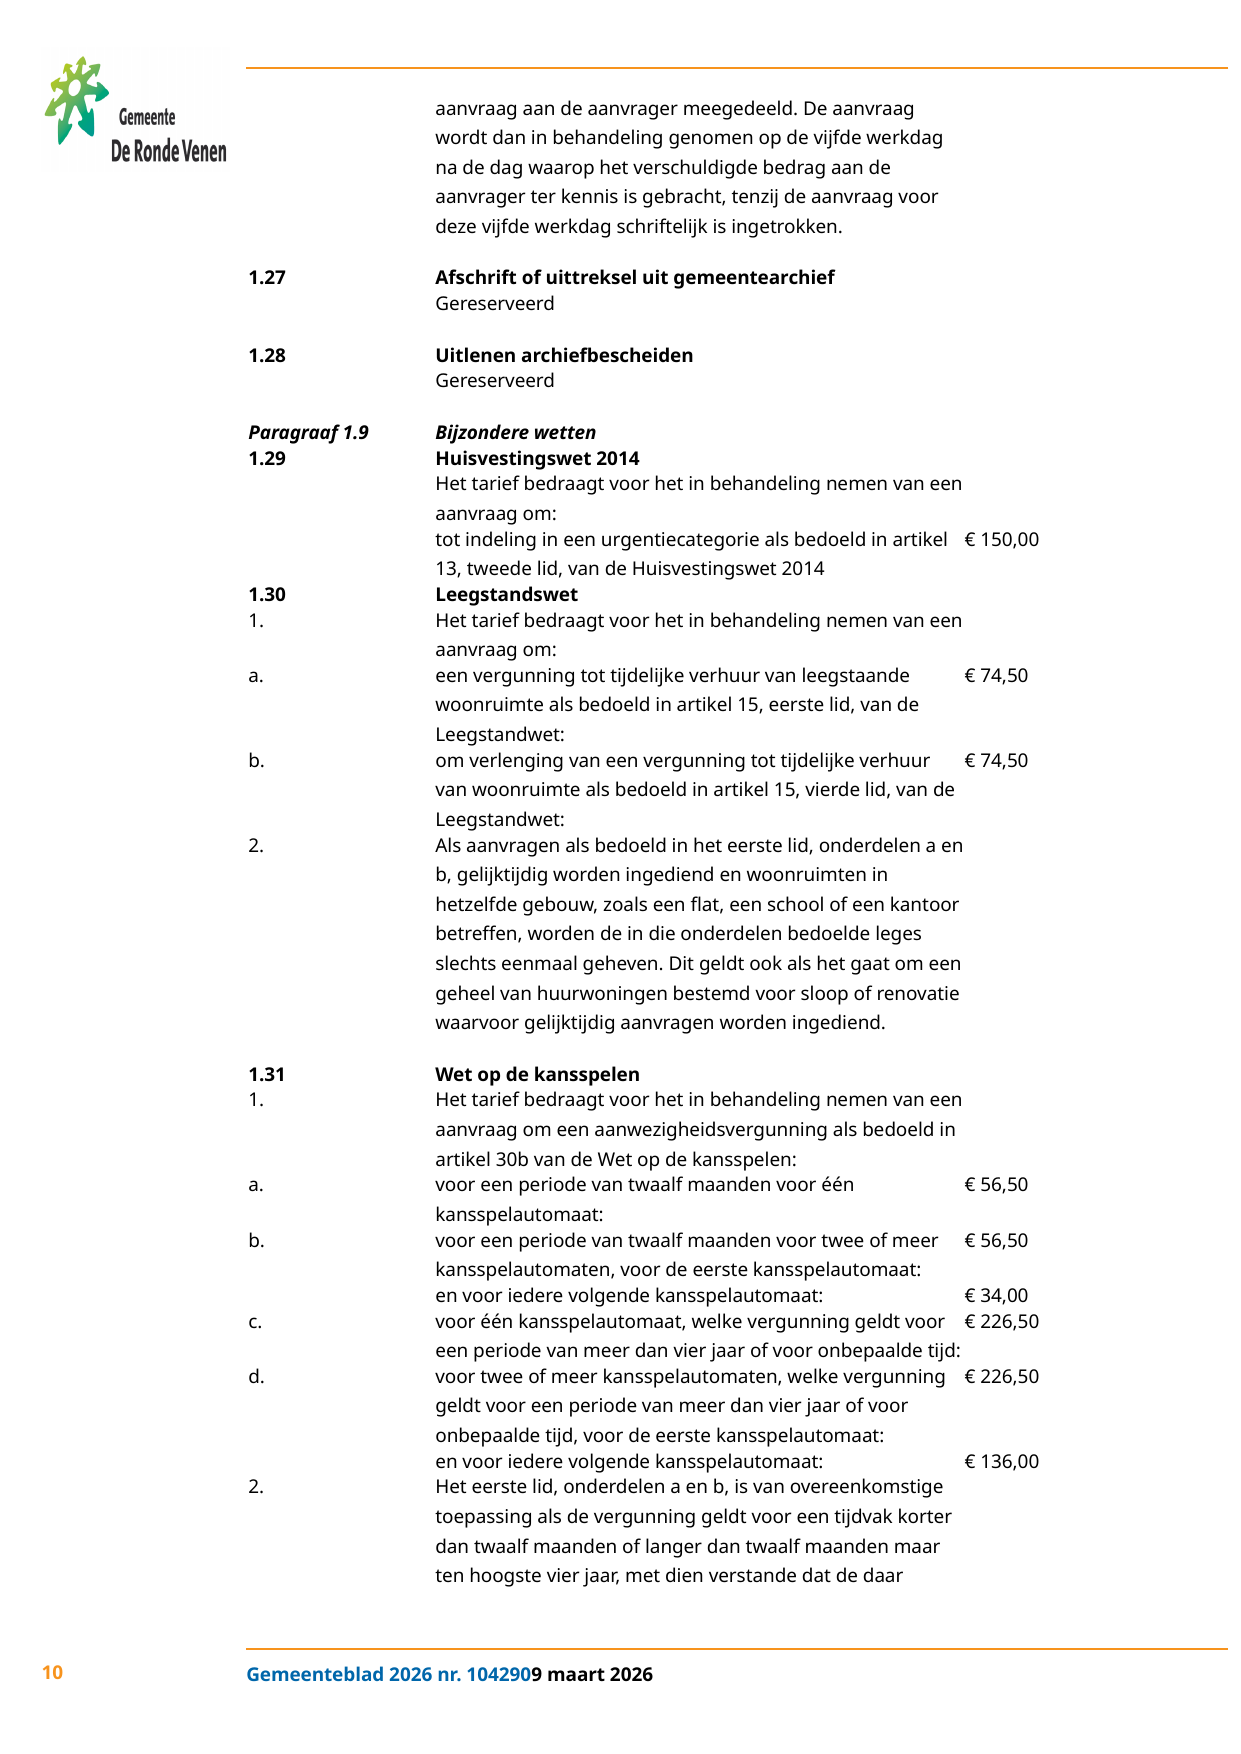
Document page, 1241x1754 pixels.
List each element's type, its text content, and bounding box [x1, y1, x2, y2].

table_cell Wet op de kansspelen [435, 1061, 964, 1087]
table_cell [964, 832, 1152, 1035]
table_cell Bijzondere wetten [435, 419, 964, 445]
table_cell b. [248, 1227, 435, 1282]
table_cell 1.29 [248, 445, 435, 470]
table_cell [964, 1035, 1152, 1061]
table_cell voor een periode van twaalf maanden voor twee of meer kansspelautomaten, voor de eerste kansspelautomaat: [435, 1227, 964, 1282]
table_cell [435, 1035, 964, 1061]
table_cell [248, 316, 435, 342]
table_cell [248, 368, 435, 393]
table_cell [964, 419, 1152, 445]
table_cell Het eerste lid, onderdelen a en b, is van overeenkomstige toepassing als de vergunning geldt voor een tijdvak korter dan twaalf maanden of langer dan twaalf maanden maar ten hoogste vier jaar, met dien verstande dat de daar [435, 1474, 964, 1588]
table_cell [964, 607, 1152, 662]
table_cell [435, 239, 964, 264]
table_cell een vergunning tot tijdelijke verhuur van leegstaande woonruimte als bedoeld in artikel 15, eerste lid, van de Leegstandwet: [435, 662, 964, 747]
table_cell [964, 95, 1152, 239]
table_cell 2. [248, 1474, 435, 1588]
table_cell Het tarief bedraagt voor het in behandeling nemen van een aanvraag om een aanwezigheidsvergunning als bedoeld in artikel 30b van de Wet op de kansspelen: [435, 1087, 964, 1171]
picture [41, 47, 231, 172]
table_cell Uitlenen archiefbescheiden [435, 342, 964, 367]
table_cell 1.28 [248, 342, 435, 367]
table_cell aanvraag aan de aanvrager meegedeeld. De aanvraag wordt dan in behandeling genomen op de vijfde werkdag na de dag waarop het verschuldigde bedrag aan de aanvrager ter kennis is gebracht, tenzij de aanvraag voor deze vijfde werkdag schriftelijk is ingetrokken. [435, 95, 964, 239]
table_cell [964, 290, 1152, 316]
table_cell Het tarief bedraagt voor het in behandeling nemen van een aanvraag om: [435, 470, 964, 526]
table_cell [248, 290, 435, 316]
table_cell Afschrift of uittreksel uit gemeentearchief [435, 265, 964, 290]
table_cell a. [248, 1171, 435, 1227]
table_cell b. [248, 747, 435, 832]
table_cell 1. [248, 1087, 435, 1171]
table_cell [964, 1474, 1152, 1588]
table_cell € 74,50 [964, 662, 1152, 747]
table_cell € 34,00 [964, 1282, 1152, 1308]
table_cell [435, 393, 964, 419]
table_cell en voor iedere volgende kansspelautomaat: [435, 1448, 964, 1474]
table_cell [964, 581, 1152, 607]
table_cell [964, 1061, 1152, 1087]
table_cell Gereserveerd [435, 290, 964, 316]
table_cell Huisvestingswet 2014 [435, 445, 964, 470]
table_cell a. [248, 662, 435, 747]
table_cell d. [248, 1363, 435, 1448]
table_cell [964, 393, 1152, 419]
table_cell 1.31 [248, 1061, 435, 1087]
table_cell [964, 239, 1152, 264]
table_cell [964, 1087, 1152, 1171]
table_cell voor twee of meer kansspelautomaten, welke vergunning geldt voor een periode van meer dan vier jaar of voor onbepaalde tijd, voor de eerste kansspelautomaat: [435, 1363, 964, 1448]
table_cell c. [248, 1308, 435, 1363]
table_cell [248, 470, 435, 526]
table_cell 1. [248, 607, 435, 662]
table_cell [248, 95, 435, 239]
table_cell € 56,50 [964, 1171, 1152, 1227]
table_cell [964, 470, 1152, 526]
table_cell 1.30 [248, 581, 435, 607]
table_cell en voor iedere volgende kansspelautomaat: [435, 1282, 964, 1308]
table_cell € 150,00 [964, 526, 1152, 581]
table_cell Paragraaf 1.9 [248, 419, 435, 445]
table_cell om verlenging van een vergunning tot tijdelijke verhuur van woonruimte als bedoeld in artikel 15, vierde lid, van de Leegstandwet: [435, 747, 964, 832]
table_cell [964, 316, 1152, 342]
table_cell € 226,50 [964, 1363, 1152, 1448]
table_cell [248, 1282, 435, 1308]
table_cell voor één kansspelautomaat, welke vergunning geldt voor een periode van meer dan vier jaar of voor onbepaalde tijd: [435, 1308, 964, 1363]
table_cell [964, 265, 1152, 290]
table_cell € 56,50 [964, 1227, 1152, 1282]
table_cell [248, 526, 435, 581]
table_cell tot indeling in een urgentiecategorie als bedoeld in artikel 13, tweede lid, van de Huisvestingswet 2014 [435, 526, 964, 581]
table_cell 1.27 [248, 265, 435, 290]
table_cell [248, 393, 435, 419]
table_cell [964, 368, 1152, 393]
table_cell Het tarief bedraagt voor het in behandeling nemen van een aanvraag om: [435, 607, 964, 662]
table_cell [248, 1448, 435, 1474]
table_cell Leegstandswet [435, 581, 964, 607]
table_cell € 226,50 [964, 1308, 1152, 1363]
table_cell [964, 342, 1152, 367]
table_cell voor een periode van twaalf maanden voor één kansspelautomaat: [435, 1171, 964, 1227]
table_cell [248, 1035, 435, 1061]
table_cell Als aanvragen als bedoeld in het eerste lid, onderdelen a en b, gelijktijdig worden ingediend en woonruimten in hetzelfde gebouw, zoals een flat, een school of een kantoor betreffen, worden de in die onderdelen bedoelde leges slechts eenmaal geheven. Dit geldt ook als het gaat om een geheel van huurwoningen bestemd voor sloop of renovatie waarvoor gelijktijdig aanvragen worden ingediend. [435, 832, 964, 1035]
table_cell [435, 316, 964, 342]
table_cell € 136,00 [964, 1448, 1152, 1474]
table_cell [248, 239, 435, 264]
table_cell 2. [248, 832, 435, 1035]
table_cell [964, 445, 1152, 470]
table_cell € 74,50 [964, 747, 1152, 832]
table_cell Gereserveerd [435, 368, 964, 393]
